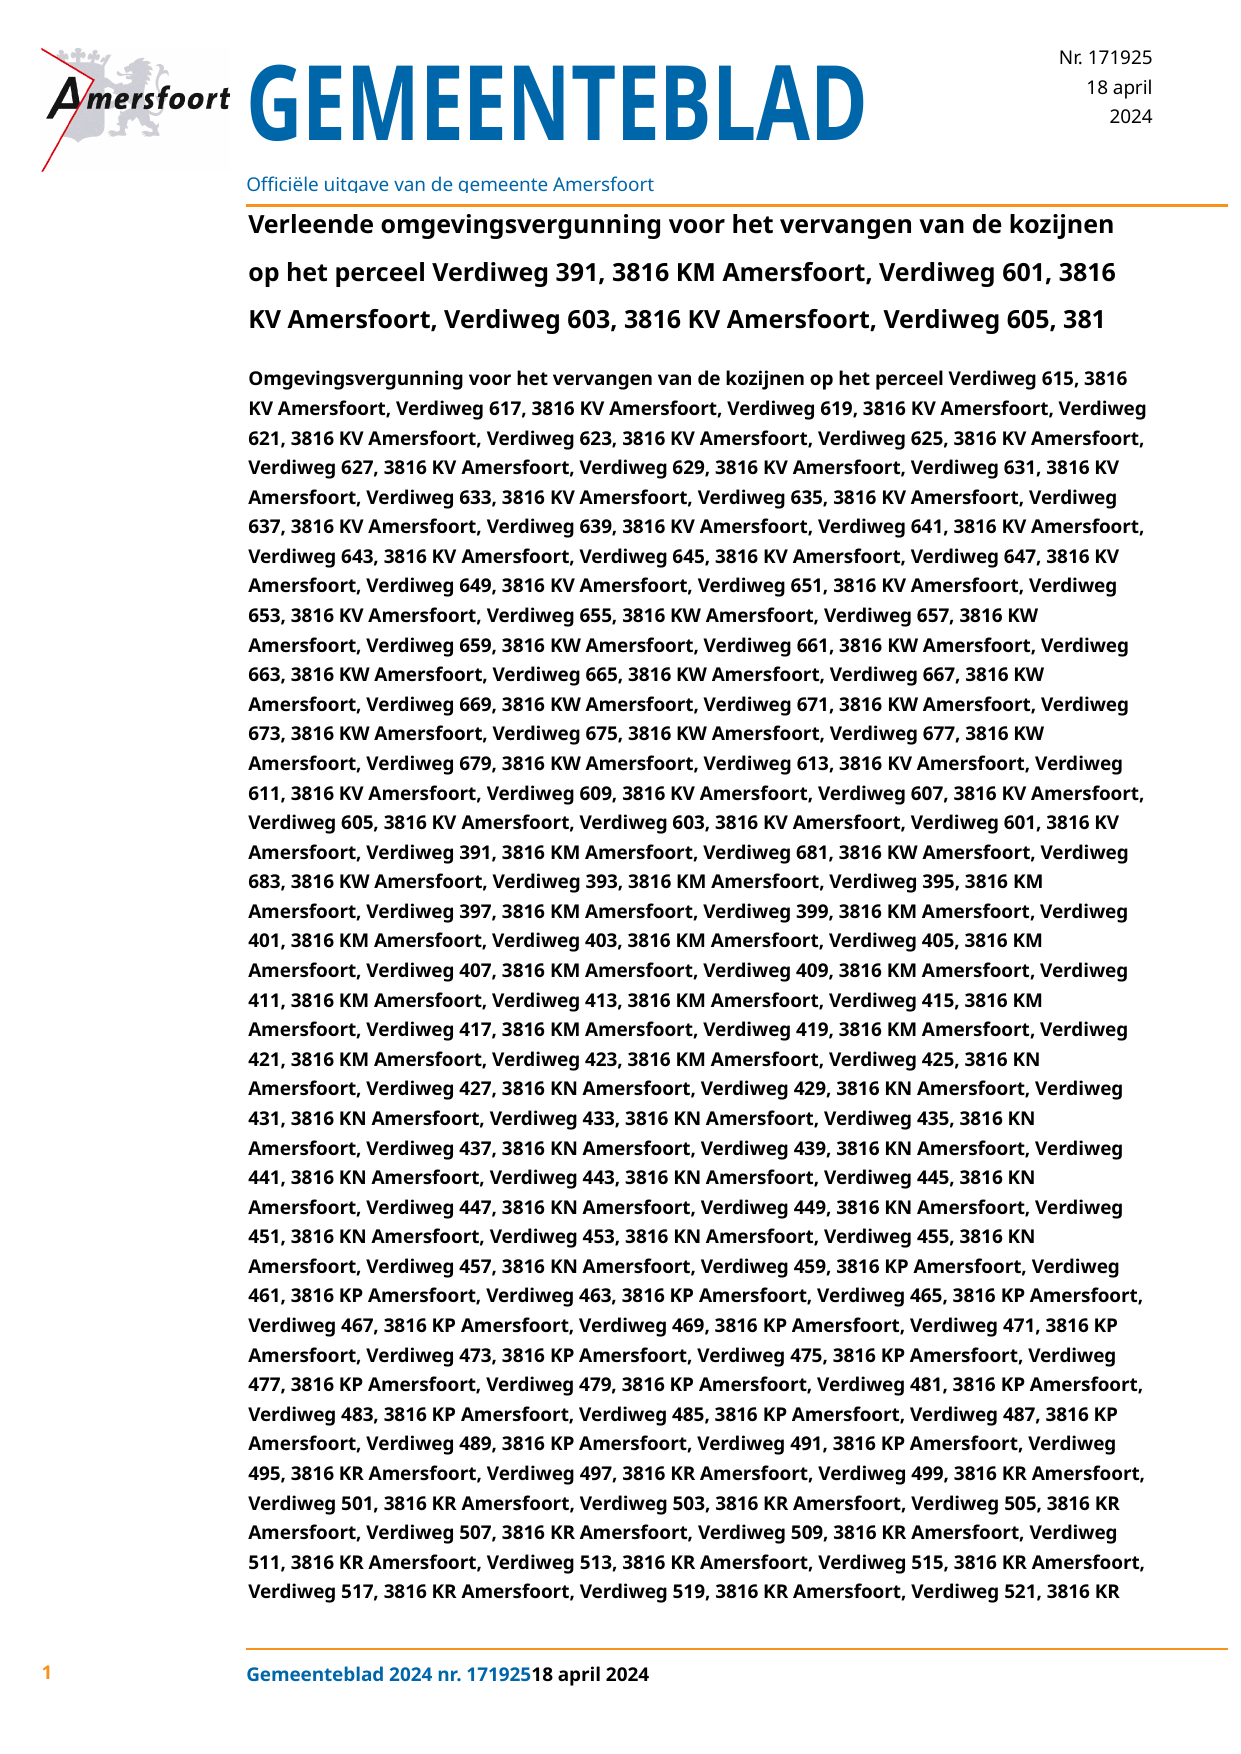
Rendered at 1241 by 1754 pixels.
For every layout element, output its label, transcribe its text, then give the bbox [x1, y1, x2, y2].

text Omgevingsvergunning voor het vervangen van de kozijnen op het perceel Verdiweg 615, 3816 KV Amersfoort, Verdiweg 617, 3816 KV Amersfoort, Verdiweg 619, 3816 KV Amersfoort, Verdiweg 621, 3816 KV Amersfoort, Verdiweg 623, 3816 KV Amersfoort, Verdiweg 625, 3816 KV Amersfoort, Verdiweg 627, 3816 KV Amersfoort, Verdiweg 629, 3816 KV Amersfoort, Verdiweg 631, 3816 KV Amersfoort, Verdiweg 633, 3816 KV Amersfoort, Verdiweg 635, 3816 KV Amersfoort, Verdiweg 637, 3816 KV Amersfoort, Verdiweg 639, 3816 KV Amersfoort, Verdiweg 641, 3816 KV Amersfoort, Verdiweg 643, 3816 KV Amersfoort, Verdiweg 645, 3816 KV Amersfoort, Verdiweg 647, 3816 KV Amersfoort, Verdiweg 649, 3816 KV Amersfoort, Verdiweg 651, 3816 KV Amersfoort, Verdiweg 653, 3816 KV Amersfoort, Verdiweg 655, 3816 KW Amersfoort, Verdiweg 657, 3816 KW Amersfoort, Verdiweg 659, 3816 KW Amersfoort, Verdiweg 661, 3816 KW Amersfoort, Verdiweg 663, 3816 KW Amersfoort, Verdiweg 665, 3816 KW Amersfoort, Verdiweg 667, 3816 KW Amersfoort, Verdiweg 669, 3816 KW Amersfoort, Verdiweg 671, 3816 KW Amersfoort, Verdiweg 673, 3816 KW Amersfoort, Verdiweg 675, 3816 KW Amersfoort, Verdiweg 677, 3816 KW Amersfoort, Verdiweg 679, 3816 KW Amersfoort, Verdiweg 613, 3816 KV Amersfoort, Verdiweg 611, 3816 KV Amersfoort, Verdiweg 609, 3816 KV Amersfoort, Verdiweg 607, 3816 KV Amersfoort, Verdiweg 605, 3816 KV Amersfoort, Verdiweg 603, 3816 KV Amersfoort, Verdiweg 601, 3816 KV Amersfoort, Verdiweg 391, 3816 KM Amersfoort, Verdiweg 681, 3816 KW Amersfoort, Verdiweg 683, 3816 KW Amersfoort, Verdiweg 393, 3816 KM Amersfoort, Verdiweg 395, 3816 KM Amersfoort, Verdiweg 397, 3816 KM Amersfoort, Verdiweg 399, 3816 KM Amersfoort, Verdiweg 401, 3816 KM Amersfoort, Verdiweg 403, 3816 KM Amersfoort, Verdiweg 405, 3816 KM Amersfoort, Verdiweg 407, 3816 KM Amersfoort, Verdiweg 409, 3816 KM Amersfoort, Verdiweg 411, 3816 KM Amersfoort, Verdiweg 413, 3816 KM Amersfoort, Verdiweg 415, 3816 KM Amersfoort, Verdiweg 417, 3816 KM Amersfoort, Verdiweg 419, 3816 KM Amersfoort, Verdiweg 421, 3816 KM Amersfoort, Verdiweg 423, 3816 KM Amersfoort, Verdiweg 425, 3816 KN Amersfoort, Verdiweg 427, 3816 KN Amersfoort, Verdiweg 429, 3816 KN Amersfoort, Verdiweg 431, 3816 KN Amersfoort, Verdiweg 433, 3816 KN Amersfoort, Verdiweg 435, 3816 KN Amersfoort, Verdiweg 437, 3816 KN Amersfoort, Verdiweg 439, 3816 KN Amersfoort, Verdiweg 441, 3816 KN Amersfoort, Verdiweg 443, 3816 KN Amersfoort, Verdiweg 445, 3816 KN Amersfoort, Verdiweg 447, 3816 KN Amersfoort, Verdiweg 449, 3816 KN Amersfoort, Verdiweg 451, 3816 KN Amersfoort, Verdiweg 453, 3816 KN Amersfoort, Verdiweg 455, 3816 KN Amersfoort, Verdiweg 457, 3816 KN Amersfoort, Verdiweg 459, 3816 KP Amersfoort, Verdiweg 461, 3816 KP Amersfoort, Verdiweg 463, 3816 KP Amersfoort, Verdiweg 465, 3816 KP Amersfoort, Verdiweg 467, 3816 KP Amersfoort, Verdiweg 469, 3816 KP Amersfoort, Verdiweg 471, 3816 KP Amersfoort, Verdiweg 473, 3816 KP Amersfoort, Verdiweg 475, 3816 KP Amersfoort, Verdiweg 477, 3816 KP Amersfoort, Verdiweg 479, 3816 KP Amersfoort, Verdiweg 481, 3816 KP Amersfoort, Verdiweg 483, 3816 KP Amersfoort, Verdiweg 485, 3816 KP Amersfoort, Verdiweg 487, 3816 KP Amersfoort, Verdiweg 489, 3816 KP Amersfoort, Verdiweg 491, 3816 KP Amersfoort, Verdiweg 495, 3816 KR Amersfoort, Verdiweg 497, 3816 KR Amersfoort, Verdiweg 499, 3816 KR Amersfoort, Verdiweg 501, 3816 KR Amersfoort, Verdiweg 503, 3816 KR Amersfoort, Verdiweg 505, 3816 KR Amersfoort, Verdiweg 507, 3816 KR Amersfoort, Verdiweg 509, 3816 KR Amersfoort, Verdiweg 511, 3816 KR Amersfoort, Verdiweg 513, 3816 KR Amersfoort, Verdiweg 515, 3816 KR Amersfoort, Verdiweg 517, 3816 KR Amersfoort, Verdiweg 519, 3816 KR Amersfoort, Verdiweg 521, 3816 KR [248, 366, 1152, 1604]
picture [41, 47, 231, 172]
text Verleende omgevingsvergunning voor het vervangen van de kozijnen op het perceel Verdiweg 391, 3816 KM Amersfoort, Verdiweg 601, 3816 KV Amersfoort, Verdiweg 603, 3816 KV Amersfoort, Verdiweg 605, 381 [248, 207, 1152, 336]
